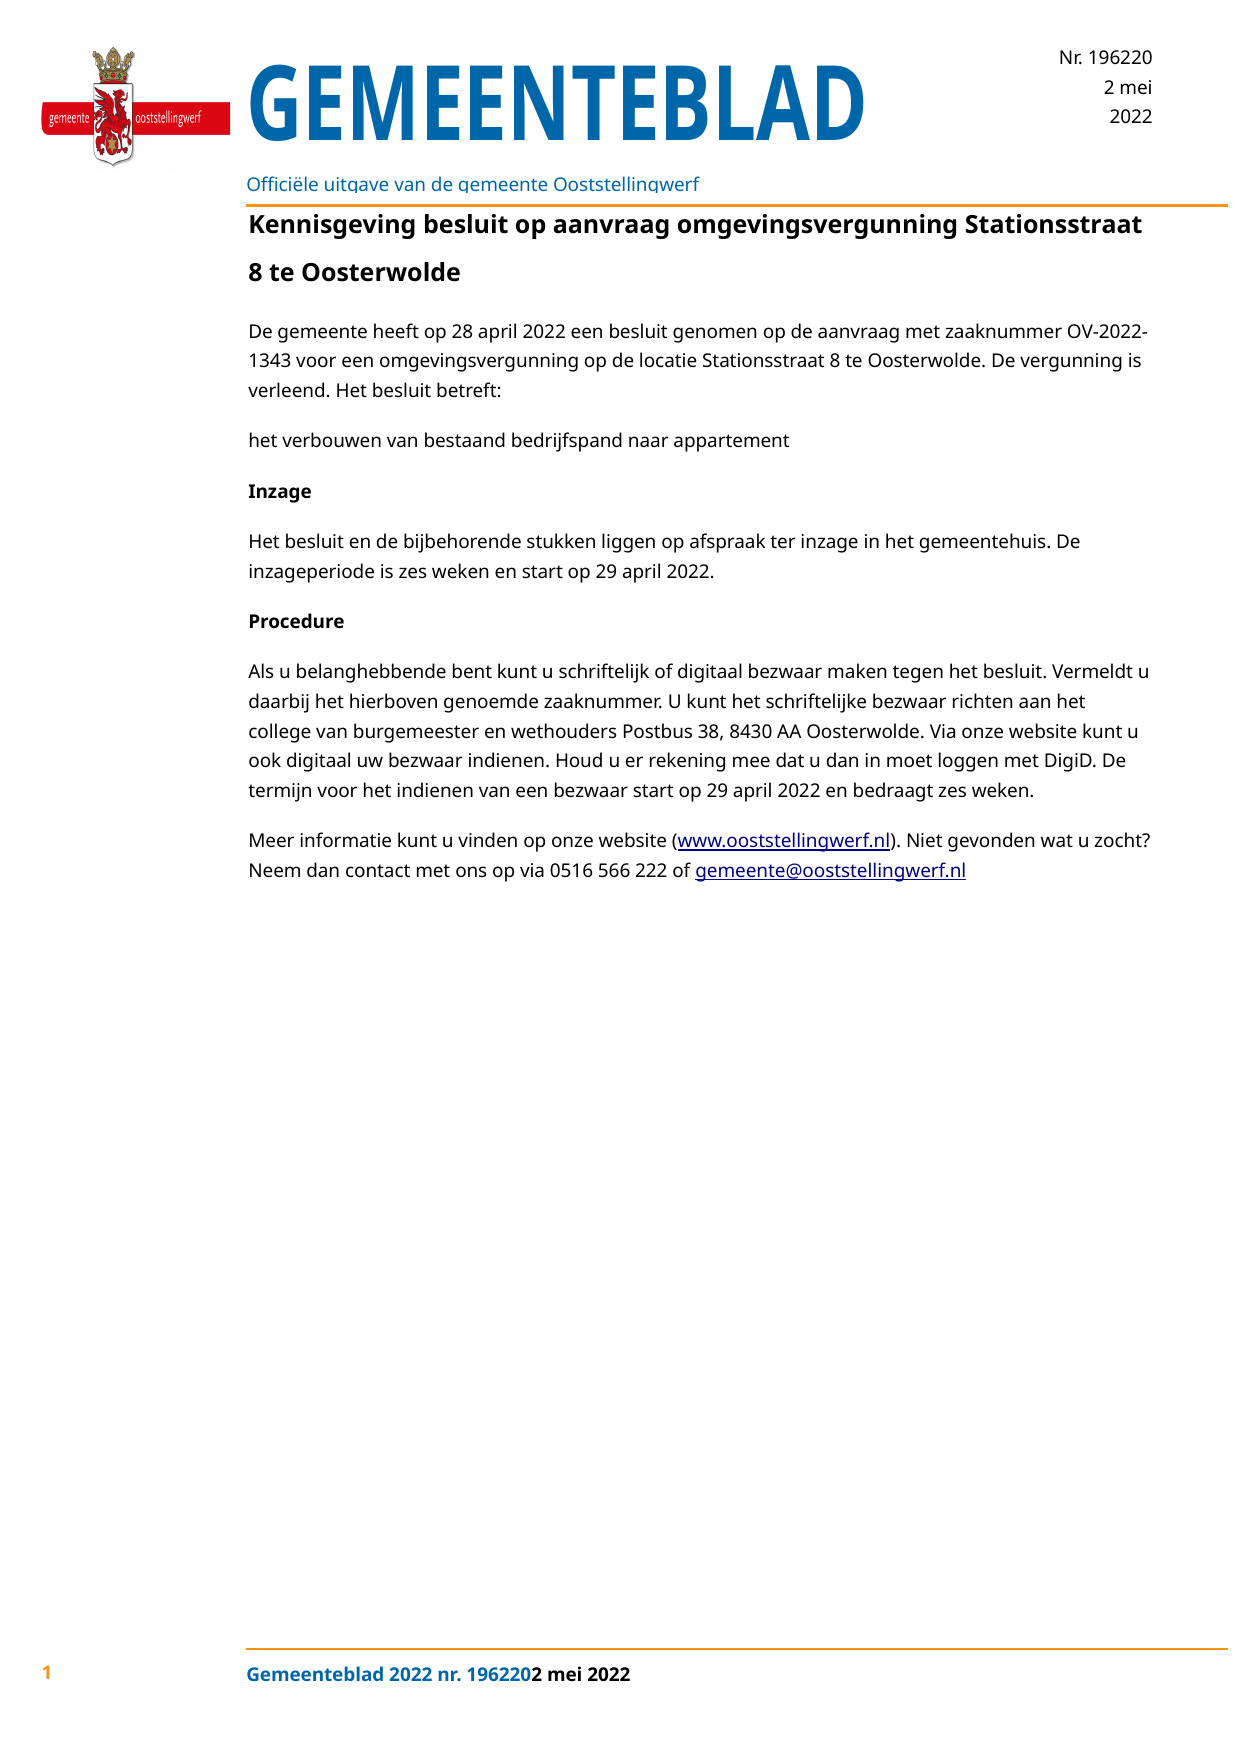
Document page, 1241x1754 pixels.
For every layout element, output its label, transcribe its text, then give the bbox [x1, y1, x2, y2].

text De gemeente heeft op 28 april 2022 een besluit genomen op de aanvraag met zaaknummer OV-2022-1343 voor een omgevingsvergunning op de locatie Stationsstraat 8 te Oosterwolde. De vergunning is verleend. Het besluit betreft: [248, 318, 1152, 403]
text Kennisgeving besluit op aanvraag omgevingsvergunning Stationsstraat 8 te Oosterwolde [248, 207, 1152, 288]
text Meer informatie kunt u vinden op onze website (www.ooststellingwerf.nl). Niet gevonden wat u zocht? Neem dan contact met ons op via 0516 566 222 of gemeente@ooststellingwerf.nl [248, 827, 1152, 883]
text Als u belanghebbende bent kunt u schriftelijk of digitaal bezwaar maken tegen het besluit. Vermeldt u daarbij het hierboven genoemde zaaknummer. U kunt het schriftelijke bezwaar richten aan het college van burgemeester en wethouders Postbus 38, 8430 AA Oosterwolde. Via onze website kunt u ook digitaal uw bezwaar indienen. Houd u er rekening mee dat u dan in moet loggen met DigiD. De termijn voor het indienen van een bezwaar start op 29 april 2022 en bedraagt zes weken. [248, 659, 1152, 803]
text Inzage [248, 478, 1152, 504]
picture [41, 47, 231, 172]
text Het besluit en de bijbehorende stukken liggen op afspraak ter inzage in het gemeentehuis. De inzageperiode is zes weken en start op 29 april 2022. [248, 528, 1152, 584]
text Procedure [248, 608, 1152, 634]
text het verbouwen van bestaand bedrijfspand naar appartement [248, 427, 1152, 453]
